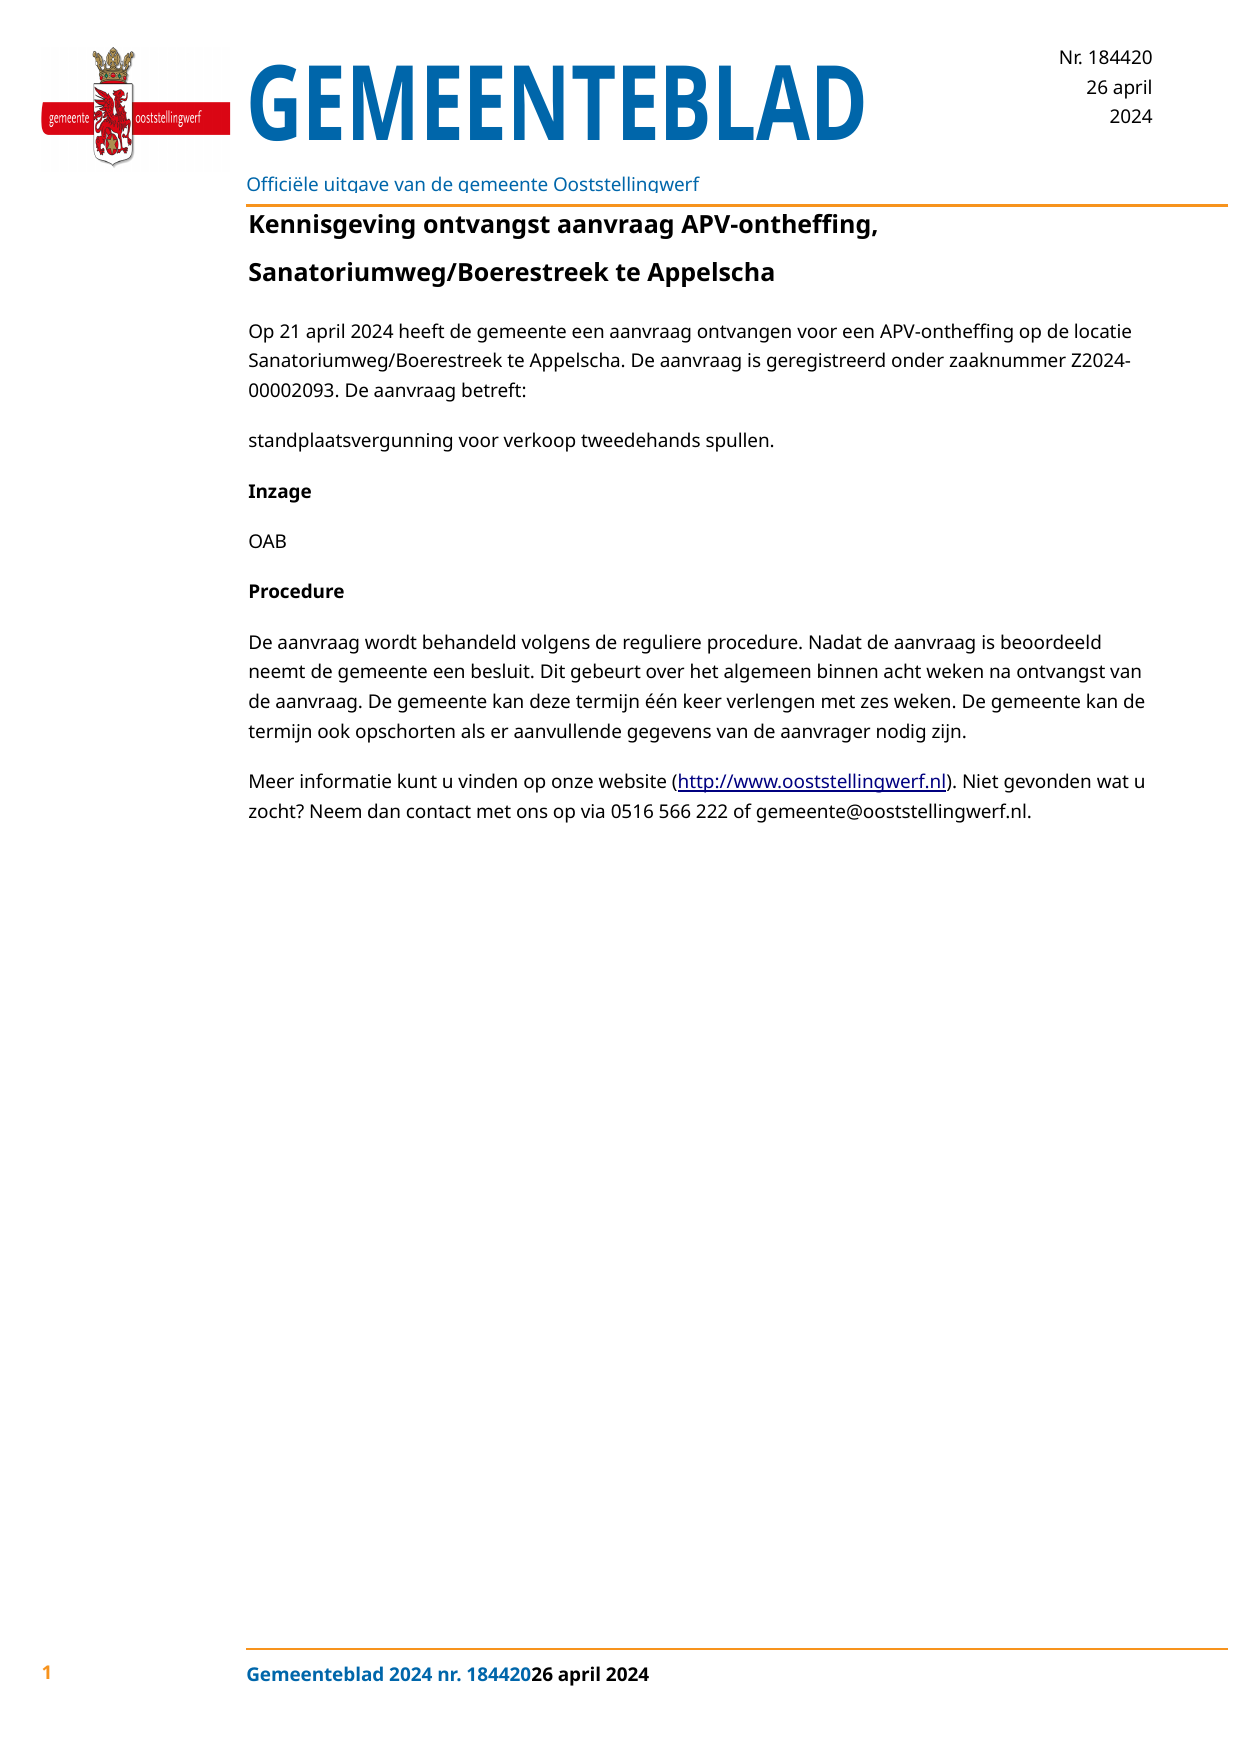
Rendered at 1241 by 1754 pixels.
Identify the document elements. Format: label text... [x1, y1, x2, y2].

text Inzage [248, 478, 1152, 504]
text Op 21 april 2024 heeft de gemeente een aanvraag ontvangen voor een APV-ontheffing op de locatie Sanatoriumweg/Boerestreek te Appelscha. De aanvraag is geregistreerd onder zaaknummer Z2024-00002093. De aanvraag betreft: [248, 318, 1152, 403]
text Kennisgeving ontvangst aanvraag APV-ontheffing, Sanatoriumweg/Boerestreek te Appelscha [248, 207, 1152, 288]
text Meer informatie kunt u vinden op onze website (http://www.ooststellingwerf.nl). Niet gevonden wat u zocht? Neem dan contact met ons op via 0516 566 222 of gemeente@ooststellingwerf.nl. [248, 768, 1152, 824]
text OAB [248, 528, 1152, 554]
picture [41, 47, 231, 172]
text Procedure [248, 579, 1152, 604]
text De aanvraag wordt behandeld volgens de reguliere procedure. Nadat de aanvraag is beoordeeld neemt de gemeente een besluit. Dit gebeurt over het algemeen binnen acht weken na ontvangst van de aanvraag. De gemeente kan deze termijn één keer verlengen met zes weken. De gemeente kan de termijn ook opschorten als er aanvullende gegevens van de aanvrager nodig zijn. [248, 629, 1152, 744]
text standplaatsvergunning voor verkoop tweedehands spullen. [248, 427, 1152, 453]
